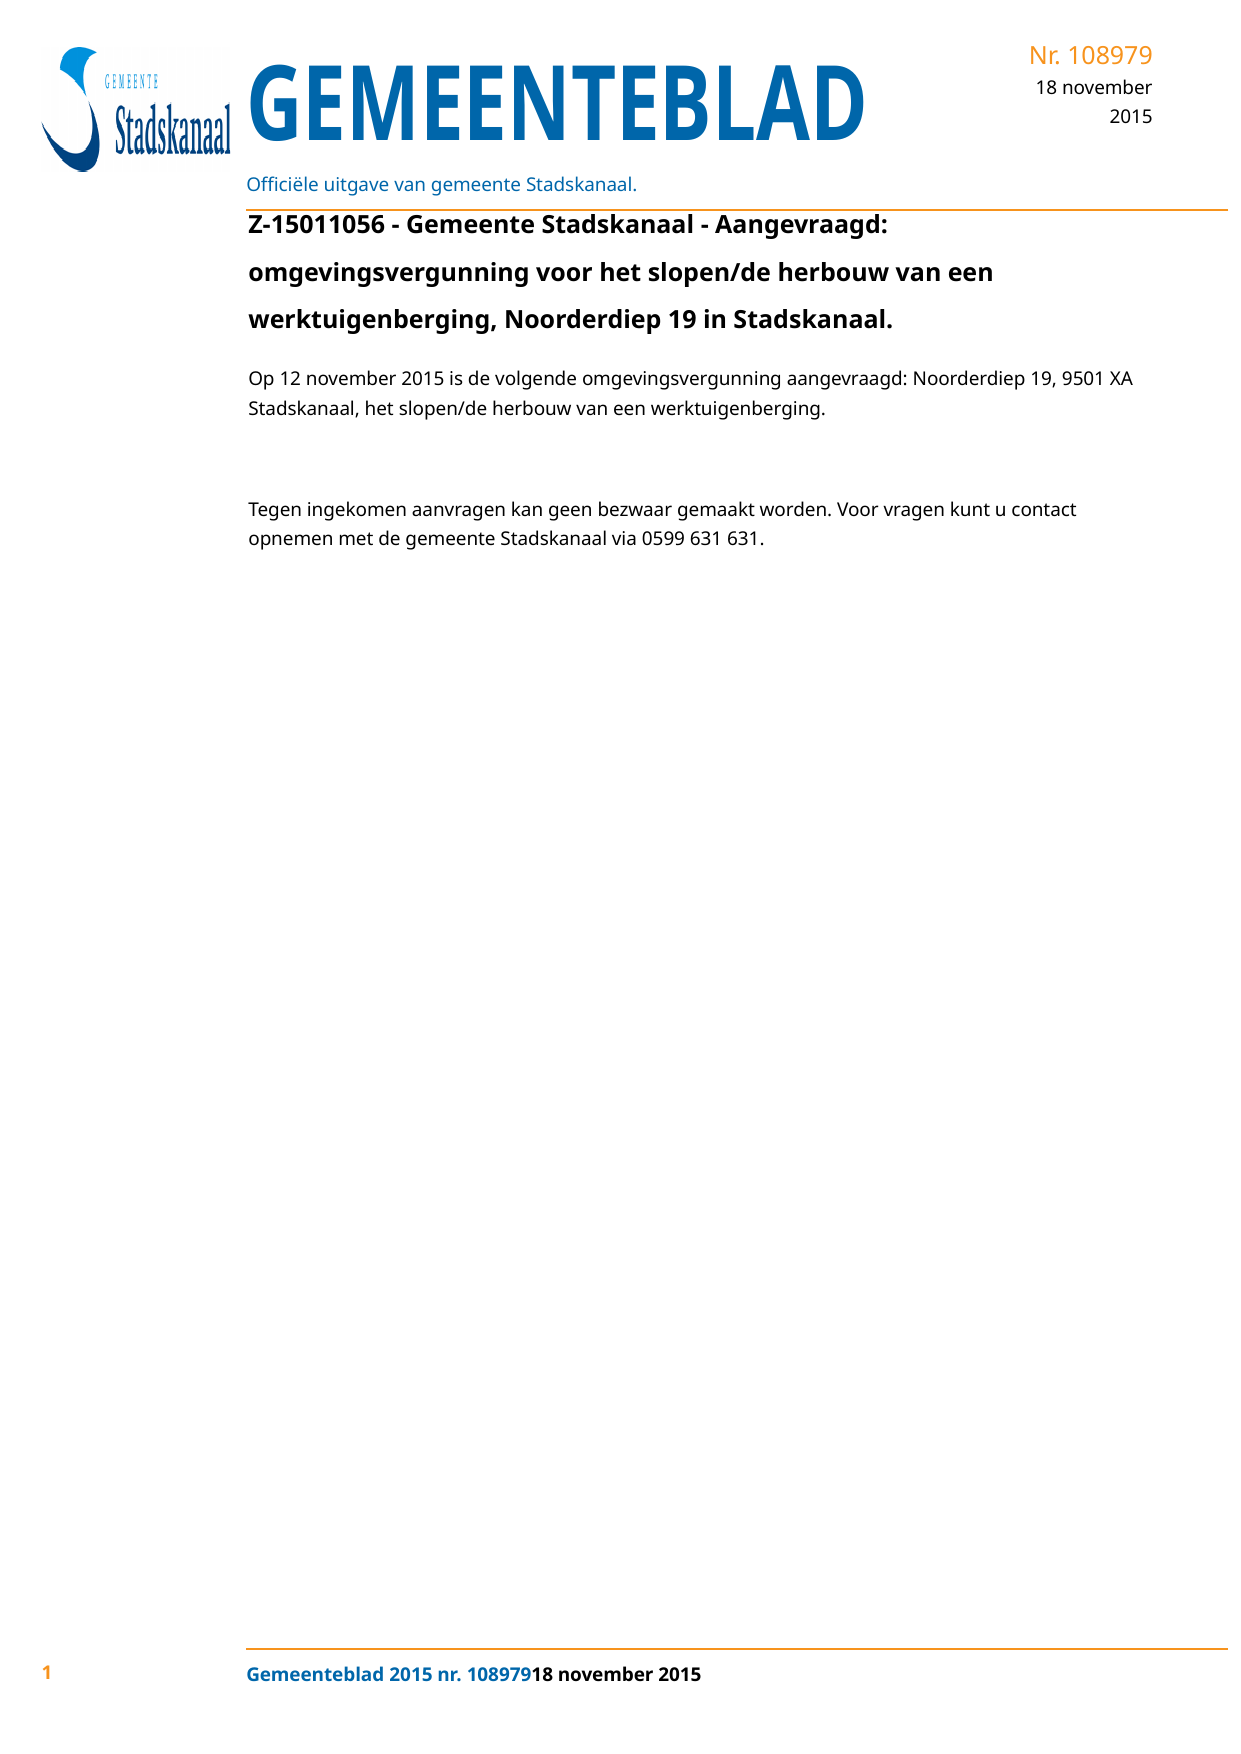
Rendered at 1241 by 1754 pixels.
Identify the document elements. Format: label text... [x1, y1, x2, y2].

text Tegen ingekomen aanvragen kan geen bezwaar gemaakt worden. Voor vragen kunt u contact opnemen met de gemeente Stadskanaal via 0599 631 631. [248, 496, 1152, 551]
picture [41, 47, 231, 172]
text Op 12 november 2015 is de volgende omgevingsvergunning aangevraagd: Noorderdiep 19, 9501 XA Stadskanaal, het slopen/de herbouw van een werktuigenberging. [248, 366, 1152, 421]
text Z-15011056 - Gemeente Stadskanaal - Aangevraagd: omgevingsvergunning voor het slopen/de herbouw van een werktuigenberging, Noorderdiep 19 in Stadskanaal. [248, 211, 1152, 336]
